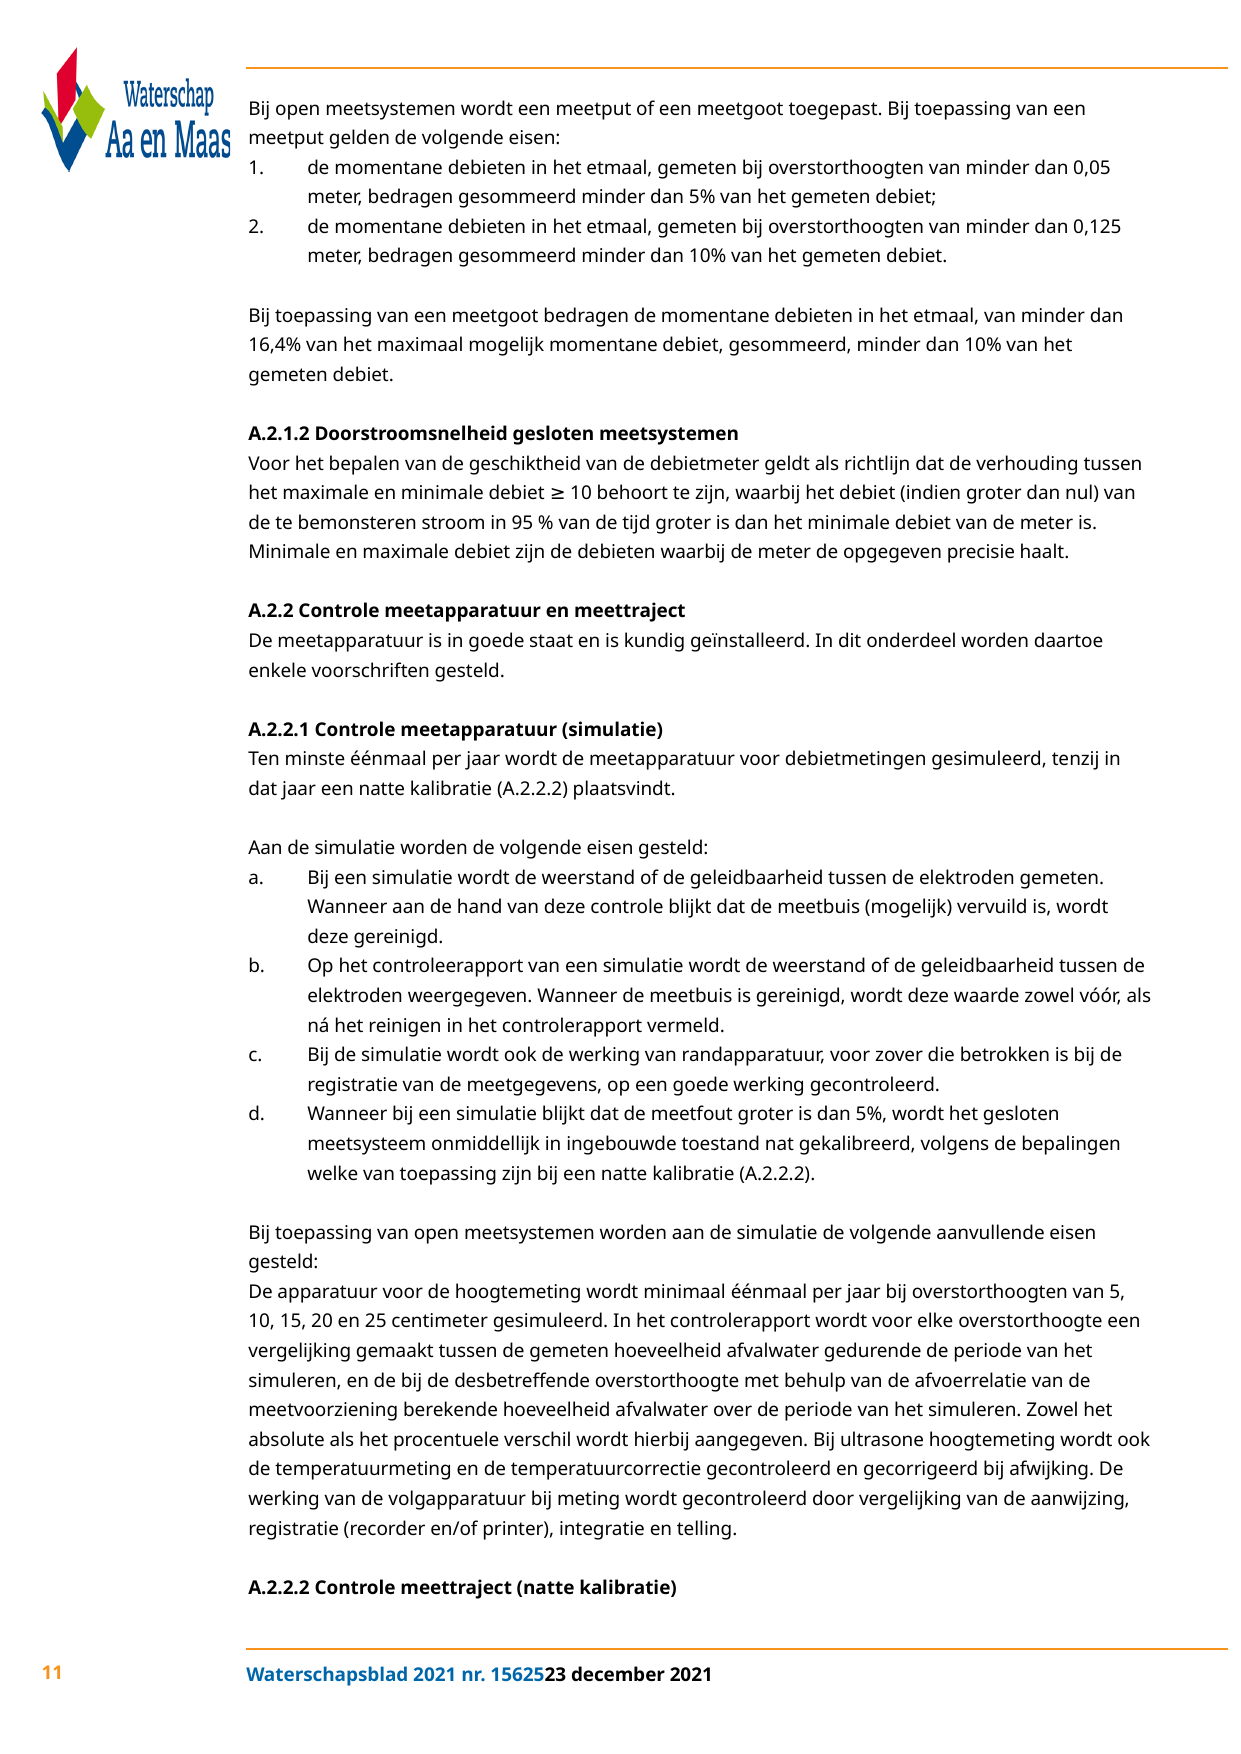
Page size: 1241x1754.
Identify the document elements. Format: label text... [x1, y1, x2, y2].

text A.2.2 Controle meetapparatuur en meettraject [248, 598, 1152, 623]
text Bij open meetsystemen wordt een meetput of een meetgoot toegepast. Bij toepassing van een meetput gelden de volgende eisen: [248, 95, 1152, 150]
list Wanneer bij een simulatie blijkt dat de meetfout groter is dan 5%, wordt het gesloten meetsysteem onmiddellijk in ingebouwde toestand nat gekalibreerd, volgens de bepalingen welke van toepassing zijn bij een natte kalibratie (A.2.2.2). [248, 1101, 1152, 1186]
picture [41, 47, 231, 172]
text A.2.1.2 Doorstroomsnelheid gesloten meetsystemen [248, 420, 1152, 446]
text De meetapparatuur is in goede staat en is kundig geïnstalleerd. In dit onderdeel worden daartoe enkele voorschriften gesteld. [248, 627, 1152, 683]
list Bij een simulatie wordt de weerstand of de geleidbaarheid tussen de elektroden gemeten. Wanneer aan de hand van deze controle blijkt dat de meetbuis (mogelijk) vervuild is, wordt deze gereinigd. [248, 864, 1152, 949]
text A.2.2.2 Controle meettraject (natte kalibratie) [248, 1574, 1152, 1600]
list Op het controleerapport van een simulatie wordt de weerstand of de geleidbaarheid tussen de elektroden weergegeven. Wanneer de meetbuis is gereinigd, wordt deze waarde zowel vóór, als ná het reinigen in het controlerapport vermeld. [248, 953, 1152, 1038]
text Voor het bepalen van de geschiktheid van de debietmeter geldt als richtlijn dat de verhouding tussen het maximale en minimale debiet ≥ 10 behoort te zijn, waarbij het debiet (indien groter dan nul) van de te bemonsteren stroom in 95 % van de tijd groter is dan het minimale debiet van de meter is. Minimale en maximale debiet zijn de debieten waarbij de meter de opgegeven precisie haalt. [248, 450, 1152, 564]
text Ten minste éénmaal per jaar wordt de meetapparatuur voor debietmetingen gesimuleerd, tenzij in dat jaar een natte kalibratie (A.2.2.2) plaatsvindt. [248, 746, 1152, 801]
list de momentane debieten in het etmaal, gemeten bij overstorthoogten van minder dan 0,125 meter, bedragen gesommeerd minder dan 10% van het gemeten debiet. [248, 213, 1152, 268]
text Bij toepassing van open meetsystemen worden aan de simulatie de volgende aanvullende eisen gesteld: [248, 1219, 1152, 1274]
list Bij de simulatie wordt ook de werking van randapparatuur, voor zover die betrokken is bij de registratie van de meetgegevens, op een goede werking gecontroleerd. [248, 1041, 1152, 1097]
text De apparatuur voor de hoogtemeting wordt minimaal éénmaal per jaar bij overstorthoogten van 5, 10, 15, 20 en 25 centimeter gesimuleerd. In het controlerapport wordt voor elke overstorthoogte een vergelijking gemaakt tussen de gemeten hoeveelheid afvalwater gedurende de periode van het simuleren, en de bij de desbetreffende overstorthoogte met behulp van de afvoerrelatie van de meetvoorziening berekende hoeveelheid afvalwater over de periode van het simuleren. Zowel het absolute als het procentuele verschil wordt hierbij aangegeven. Bij ultrasone hoogtemeting wordt ook de temperatuurmeting en de temperatuurcorrectie gecontroleerd en gecorrigeerd bij afwijking. De werking van de volgapparatuur bij meting wordt gecontroleerd door vergelijking van de aanwijzing, registratie (recorder en/of printer), integratie en telling. [248, 1278, 1152, 1541]
text A.2.2.1 Controle meetapparatuur (simulatie) [248, 716, 1152, 742]
list de momentane debieten in het etmaal, gemeten bij overstorthoogten van minder dan 0,05 meter, bedragen gesommeerd minder dan 5% van het gemeten debiet; [248, 154, 1152, 209]
text Bij toepassing van een meetgoot bedragen de momentane debieten in het etmaal, van minder dan 16,4% van het maximaal mogelijk momentane debiet, gesommeerd, minder dan 10% van het gemeten debiet. [248, 302, 1152, 387]
text Aan de simulatie worden de volgende eisen gesteld: [248, 834, 1152, 860]
